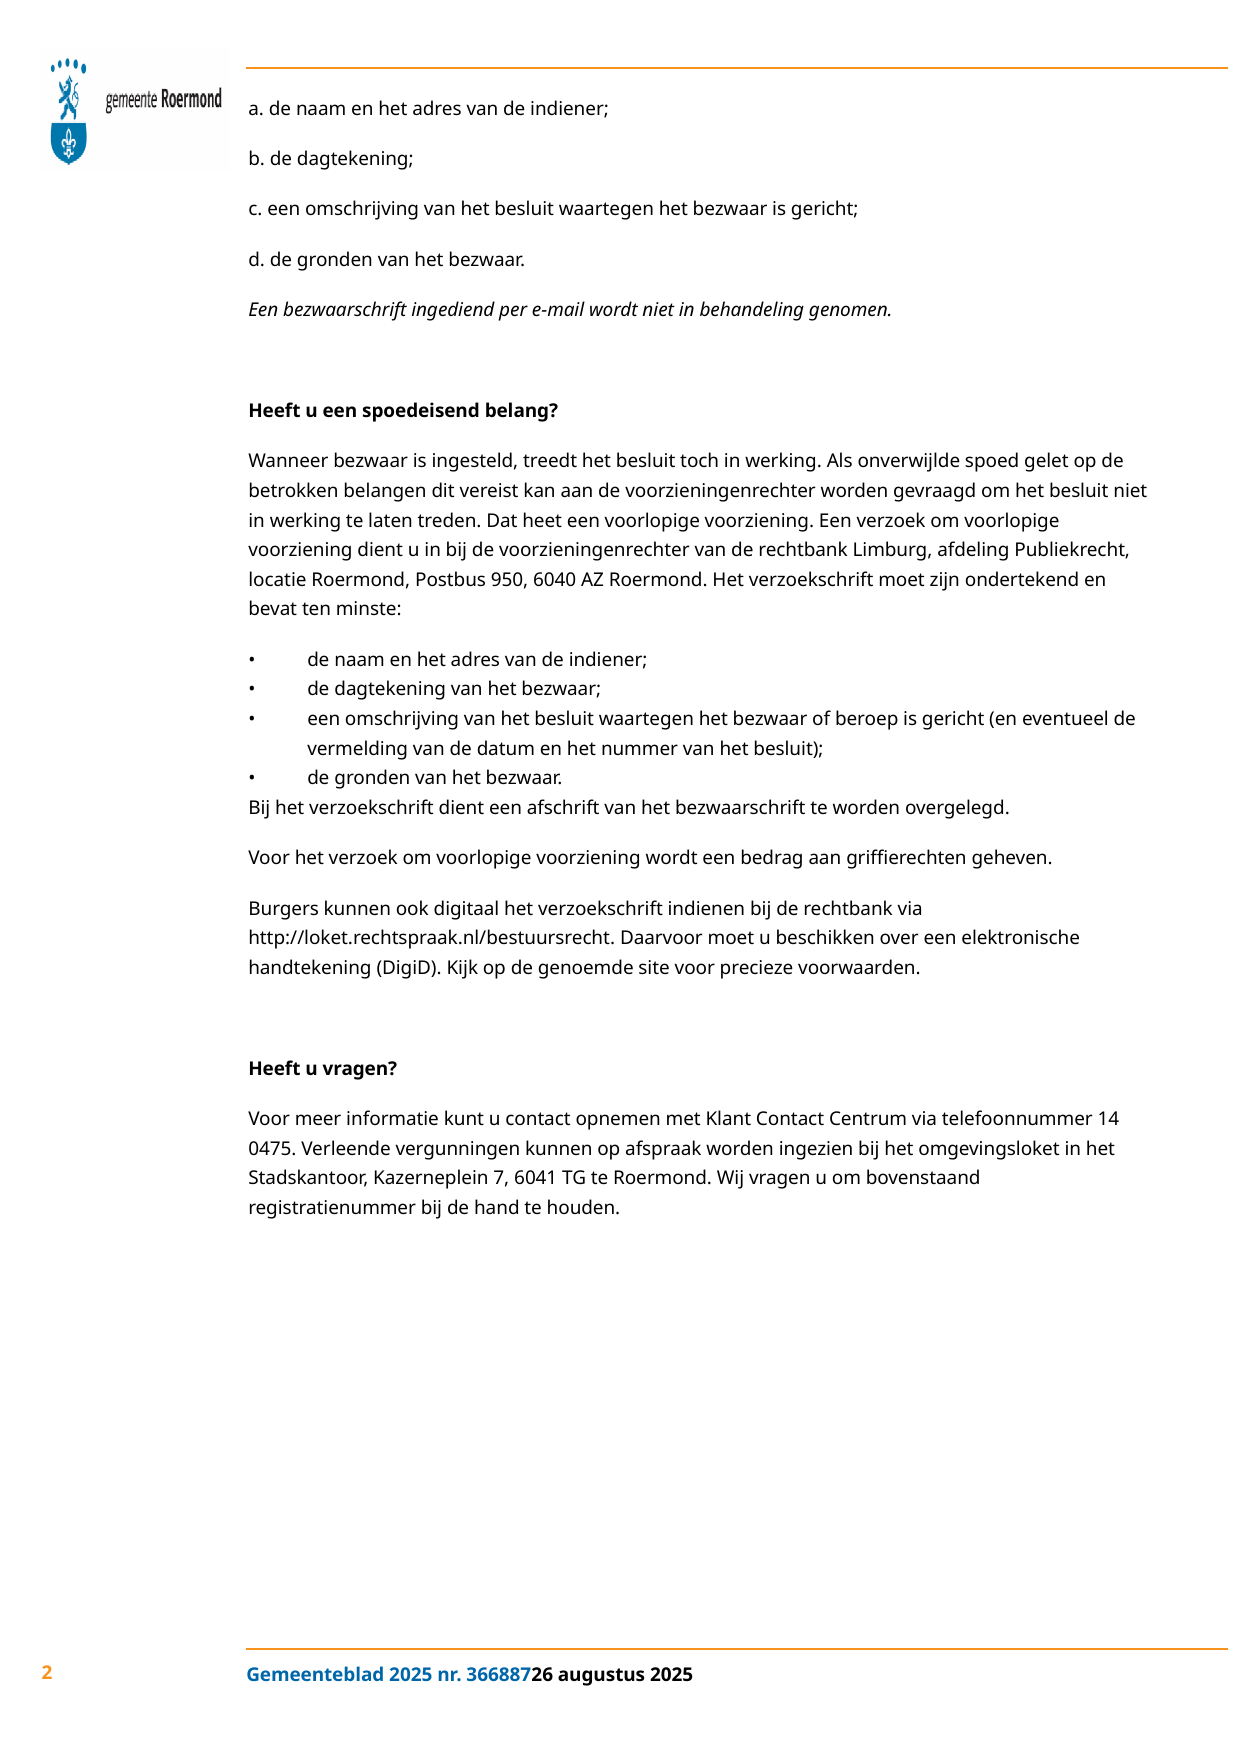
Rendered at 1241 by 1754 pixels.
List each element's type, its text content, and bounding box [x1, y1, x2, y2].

text Heeft u een spoedeisend belang? [248, 397, 1152, 423]
text d. de gronden van het bezwaar. [248, 246, 1152, 272]
text Voor het verzoek om voorlopige voorziening wordt een bedrag aan griffierechten geheven. [248, 844, 1152, 870]
text Wanneer bezwaar is ingesteld, treedt het besluit toch in werking. Als onverwijlde spoed gelet op de betrokken belangen dit vereist kan aan de voorzieningenrechter worden gevraagd om het besluit niet in werking te laten treden. Dat heet een voorlopige voorziening. Een verzoek om voorlopige voorziening dient u in bij de voorzieningenrechter van de rechtbank Limburg, afdeling Publiekrecht, locatie Roermond, Postbus 950, 6040 AZ Roermond. Het verzoekschrift moet zijn ondertekend en bevat ten minste: [248, 448, 1152, 621]
list de gronden van het bezwaar. [248, 764, 1152, 790]
list een omschrijving van het besluit waartegen het bezwaar of beroep is gericht (en eventueel de vermelding van de datum en het nummer van het besluit); [248, 705, 1152, 761]
list de naam en het adres van de indiener; [248, 646, 1152, 672]
text b. de dagtekening; [248, 145, 1152, 171]
text Een bezwaarschrift ingediend per e-mail wordt niet in behandeling genomen. [248, 296, 1152, 322]
text Burgers kunnen ook digitaal het verzoekschrift indienen bij de rechtbank via http://loket.rechtspraak.nl/bestuursrecht. Daarvoor moet u beschikken over een elektronische handtekening (DigiD). Kijk op de genoemde site voor precieze voorwaarden. [248, 895, 1152, 980]
text Voor meer informatie kunt u contact opnemen met Klant Contact Centrum via telefoonnummer 14 0475. Verleende vergunningen kunnen op afspraak worden ingezien bij het omgevingsloket in het Stadskantoor, Kazerneplein 7, 6041 TG te Roermond. Wij vragen u om bovenstaand registratienummer bij de hand te houden. [248, 1105, 1152, 1220]
picture [41, 47, 231, 172]
text a. de naam en het adres van de indiener; [248, 95, 1152, 121]
text Bij het verzoekschrift dient een afschrift van het bezwaarschrift te worden overgelegd. [248, 794, 1152, 820]
list de dagtekening van het bezwaar; [248, 676, 1152, 701]
text c. een omschrijving van het besluit waartegen het bezwaar is gericht; [248, 196, 1152, 221]
text Heeft u vragen? [248, 1055, 1152, 1081]
